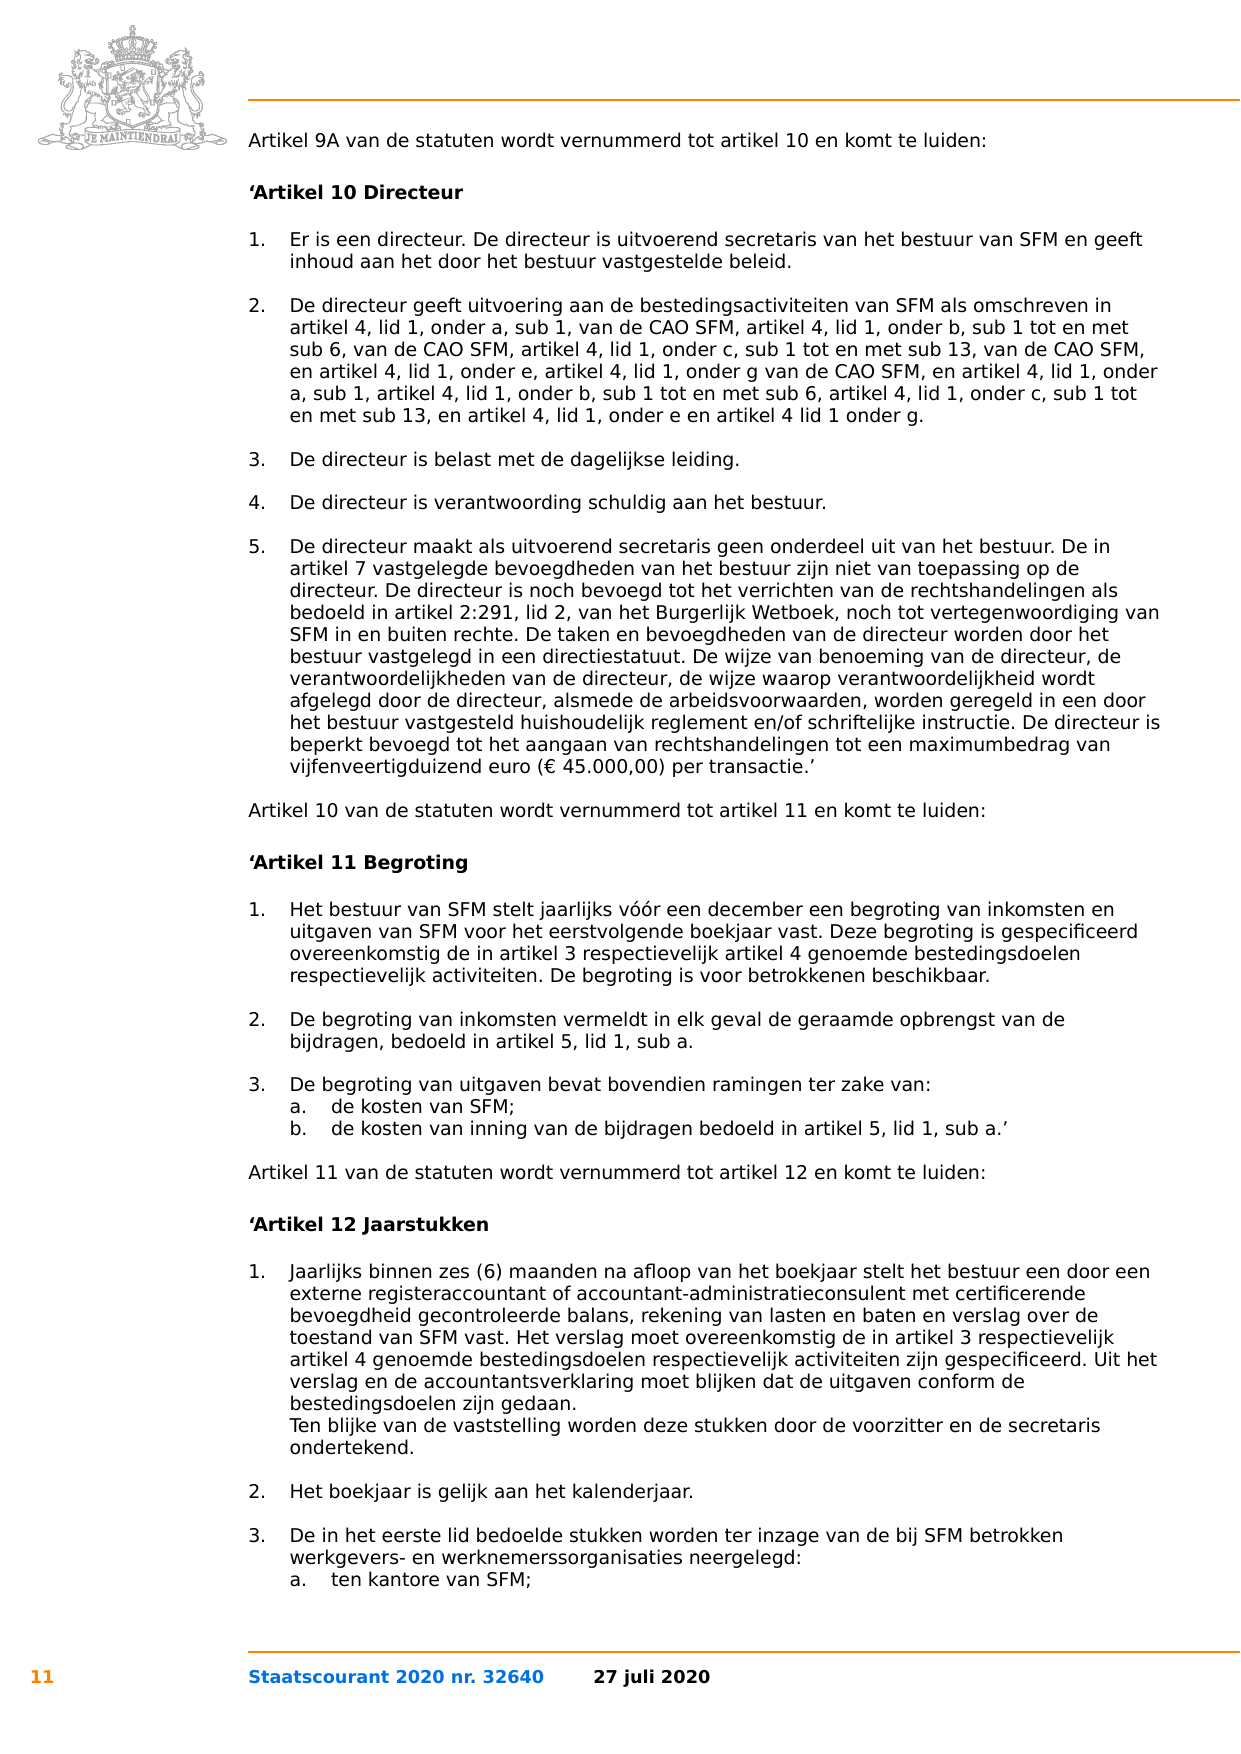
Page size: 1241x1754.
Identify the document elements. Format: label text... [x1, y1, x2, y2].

picture [38, 25, 227, 150]
text 1. Jaarlijks binnen zes (6) maanden na afloop van het boekjaar stelt het bestuur een door een externe registeraccountant of accountant-administratieconsulent met certificerende bevoegdheid gecontroleerde balans, rekening van lasten en baten en verslag over de toestand van SFM vast. Het verslag moet overeenkomstig de in artikel 3 respectievelijk artikel 4 genoemde bestedingsdoelen respectievelijk activiteiten zijn gespecificeerd. Uit het verslag en de accountantsverklaring moet blijken dat de uitgaven conform de bestedingsdoelen zijn gedaan. [248, 1261, 1163, 1415]
text 1. Het bestuur van SFM stelt jaarlijks vóór een december een begroting van inkomsten en uitgaven van SFM voor het eerstvolgende boekjaar vast. Deze begroting is gespecificeerd overeenkomstig de in artikel 3 respectievelijk artikel 4 genoemde bestedingsdoelen respectievelijk activiteiten. De begroting is voor betrokkenen beschikbaar. [248, 899, 1163, 987]
text b. de kosten van inning van de bijdragen bedoeld in artikel 5, lid 1, sub a.’ [289, 1118, 1163, 1140]
text a. de kosten van SFM; [289, 1096, 1163, 1118]
text 4. De directeur is verantwoording schuldig aan het bestuur. [248, 492, 1163, 514]
text 2. Het boekjaar is gelijk aan het kalenderjaar. [248, 1481, 1163, 1503]
text 3. De directeur is belast met de dagelijkse leiding. [248, 448, 1163, 470]
text Artikel 10 van de statuten wordt vernummerd tot artikel 11 en komt te luiden: [248, 800, 1163, 822]
text Artikel 9A van de statuten wordt vernummerd tot artikel 10 en komt te luiden: [248, 130, 1163, 152]
text 1. Er is een directeur. De directeur is uitvoerend secretaris van het bestuur van SFM en geeft inhoud aan het door het bestuur vastgestelde beleid. [248, 229, 1163, 273]
text Artikel 11 van de statuten wordt vernummerd tot artikel 12 en komt te luiden: [248, 1162, 1163, 1184]
text 2. De directeur geeft uitvoering aan de bestedingsactiviteiten van SFM als omschreven in artikel 4, lid 1, onder a, sub 1, van de CAO SFM, artikel 4, lid 1, onder b, sub 1 tot en met sub 6, van de CAO SFM, artikel 4, lid 1, onder c, sub 1 tot en met sub 13, van de CAO SFM, en artikel 4, lid 1, onder e, artikel 4, lid 1, onder g van de CAO SFM, en artikel 4, lid 1, onder a, sub 1, artikel 4, lid 1, onder b, sub 1 tot en met sub 6, artikel 4, lid 1, onder c, sub 1 tot en met sub 13, en artikel 4, lid 1, onder e en artikel 4 lid 1 onder g. [248, 295, 1163, 427]
text Ten blijke van de vaststelling worden deze stukken door de voorzitter en de secretaris ondertekend. [289, 1415, 1163, 1459]
text 3. De begroting van uitgaven bevat bovendien ramingen ter zake van: [248, 1074, 1163, 1096]
subtitle ‘Artikel 11 Begroting [248, 852, 1163, 874]
subtitle ‘Artikel 12 Jaarstukken [248, 1214, 1163, 1236]
text 5. De directeur maakt als uitvoerend secretaris geen onderdeel uit van het bestuur. De in artikel 7 vastgelegde bevoegdheden van het bestuur zijn niet van toepassing op de directeur. De directeur is noch bevoegd tot het verrichten van de rechtshandelingen als bedoeld in artikel 2:291, lid 2, van het Burgerlijk Wetboek, noch tot vertegenwoordiging van SFM in en buiten rechte. De taken en bevoegdheden van de directeur worden door het bestuur vastgelegd in een directiestatuut. De wijze van benoeming van de directeur, de verantwoordelijkheden van de directeur, de wijze waarop verantwoordelijkheid wordt afgelegd door de directeur, alsmede de arbeidsvoorwaarden, worden geregeld in een door het bestuur vastgesteld huishoudelijk reglement en/of schriftelijke instructie. De directeur is beperkt bevoegd tot het aangaan van rechtshandelingen tot een maximumbedrag van vijfenveertigduizend euro (€ 45.000,00) per transactie.’ [248, 536, 1163, 778]
text 2. De begroting van inkomsten vermeldt in elk geval de geraamde opbrengst van de bijdragen, bedoeld in artikel 5, lid 1, sub a. [248, 1008, 1163, 1052]
subtitle ‘Artikel 10 Directeur [248, 182, 1163, 204]
text a. ten kantore van SFM; [289, 1569, 1163, 1591]
text 3. De in het eerste lid bedoelde stukken worden ter inzage van de bij SFM betrokken werkgevers- en werknemerssorganisaties neergelegd: [248, 1525, 1163, 1569]
